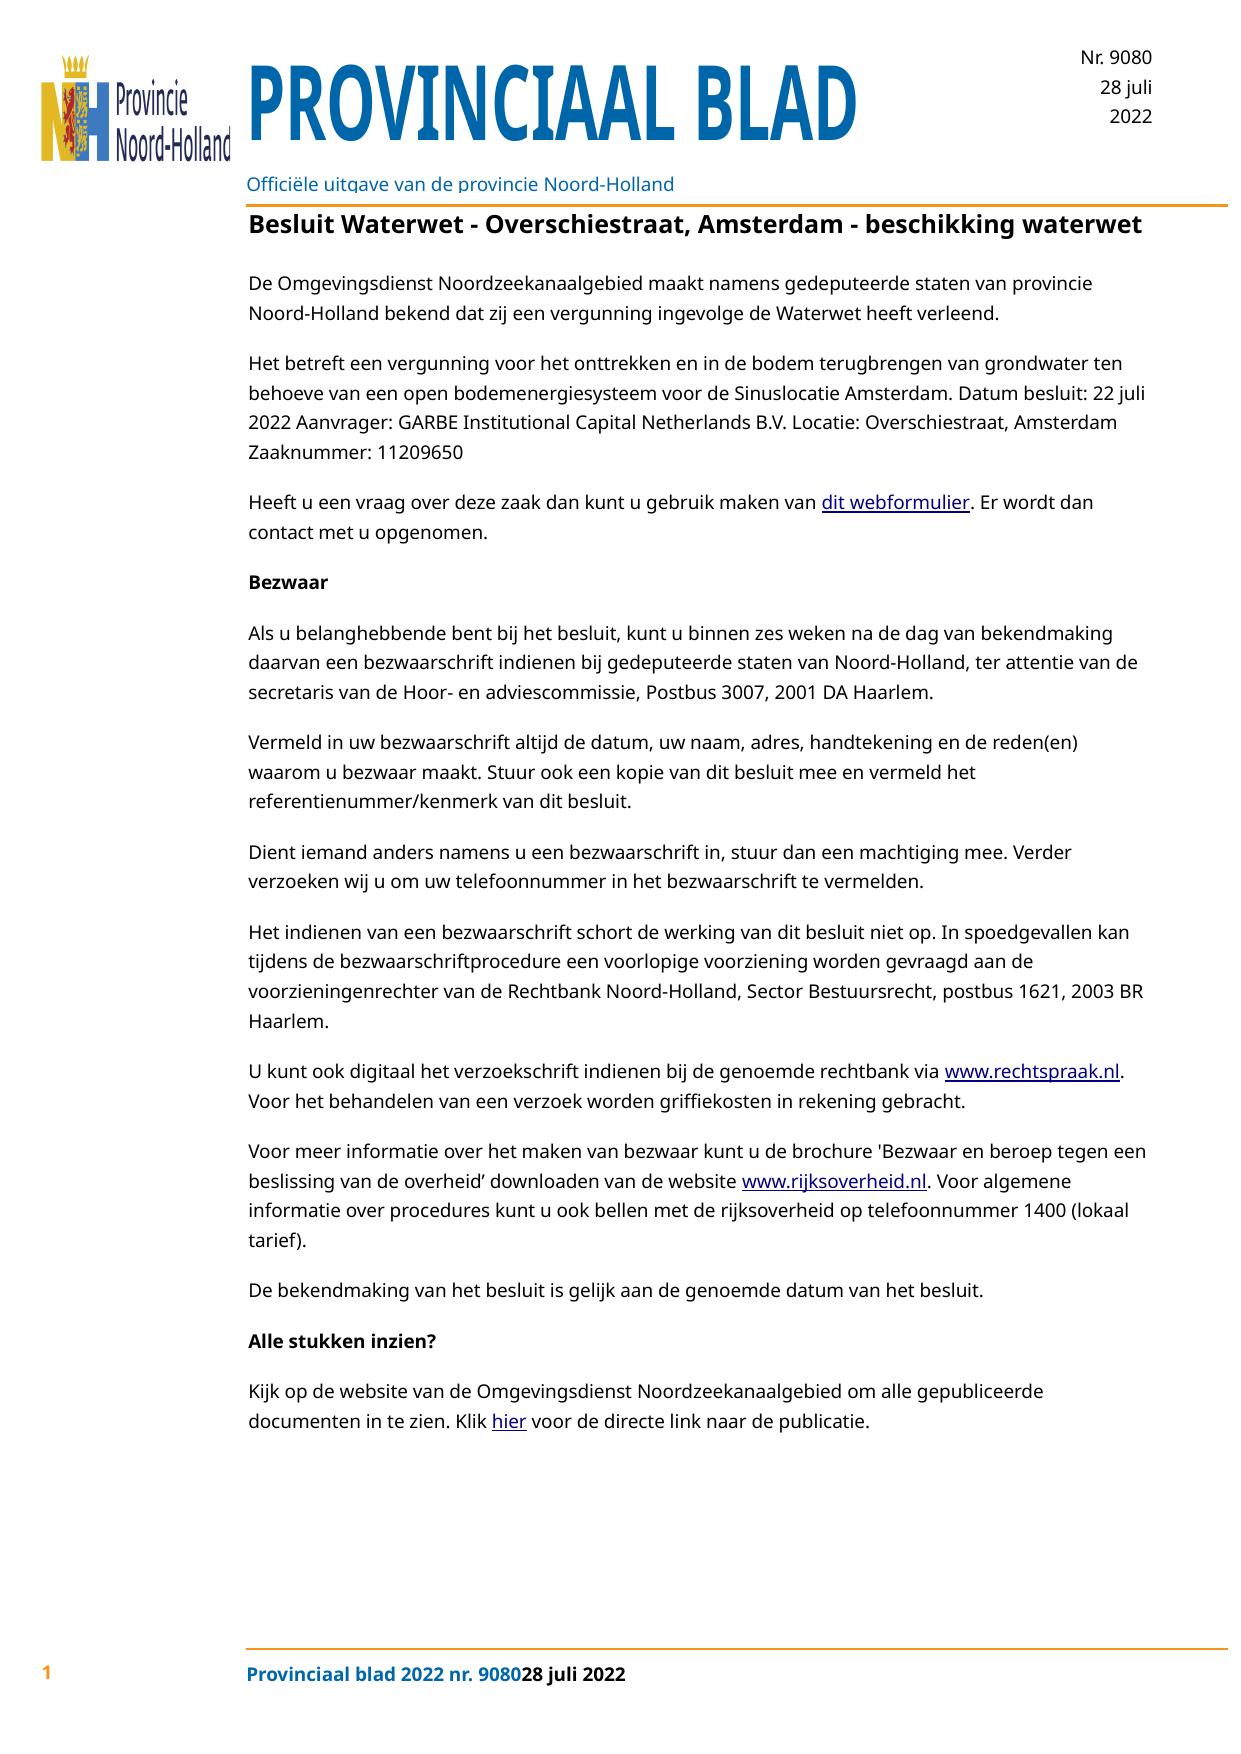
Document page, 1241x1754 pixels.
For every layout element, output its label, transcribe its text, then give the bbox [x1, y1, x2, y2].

picture [41, 47, 231, 172]
text Het betreft een vergunning voor het onttrekken en in de bodem terugbrengen van grondwater ten behoeve van een open bodemenergiesysteem voor de Sinuslocatie Amsterdam. Datum besluit: 22 juli 2022 Aanvrager: GARBE Institutional Capital Netherlands B.V. Locatie: Overschiestraat, Amsterdam Zaaknummer: 11209650 [248, 350, 1152, 465]
text Besluit Waterwet - Overschiestraat, Amsterdam - beschikking waterwet [248, 207, 1152, 241]
text Alle stukken inzien? [248, 1328, 1152, 1353]
text Bezwaar [248, 569, 1152, 595]
text Voor meer informatie over het maken van bezwaar kunt u de brochure 'Bezwaar en beroep tegen een beslissing van de overheid’ downloaden van de website www.rijksoverheid.nl. Voor algemene informatie over procedures kunt u ook bellen met de rijksoverheid op telefoonnummer 1400 (lokaal tarief). [248, 1138, 1152, 1253]
text U kunt ook digitaal het verzoekschrift indienen bij de genoemde rechtbank via www.rechtspraak.nl. Voor het behandelen van een verzoek worden griffiekosten in rekening gebracht. [248, 1058, 1152, 1113]
text Het indienen van een bezwaarschrift schort de werking van dit besluit niet op. In spoedgevallen kan tijdens de bezwaarschriftprocedure een voorlopige voorziening worden gevraagd aan de voorzieningenrechter van de Rechtbank Noord-Holland, Sector Bestuursrecht, postbus 1621, 2003 BR Haarlem. [248, 919, 1152, 1033]
text Kijk op de website van de Omgevingsdienst Noordzeekanaalgebied om alle gepubliceerde documenten in te zien. Klik hier voor de directe link naar de publicatie. [248, 1378, 1152, 1433]
text Als u belanghebbende bent bij het besluit, kunt u binnen zes weken na de dag van bekendmaking daarvan een bezwaarschrift indienen bij gedeputeerde staten van Noord-Holland, ter attentie van de secretaris van de Hoor- en adviescommissie, Postbus 3007, 2001 DA Haarlem. [248, 620, 1152, 705]
text De bekendmaking van het besluit is gelijk aan de genoemde datum van het besluit. [248, 1277, 1152, 1303]
text Vermeld in uw bezwaarschrift altijd de datum, uw naam, adres, handtekening en de reden(en) waarom u bezwaar maakt. Stuur ook een kopie van dit besluit mee en vermeld het referentienummer/kenmerk van dit besluit. [248, 729, 1152, 814]
text Dient iemand anders namens u een bezwaarschrift in, stuur dan een machtiging mee. Verder verzoeken wij u om uw telefoonnummer in het bezwaarschrift te vermelden. [248, 839, 1152, 894]
text De Omgevingsdienst Noordzeekanaalgebied maakt namens gedeputeerde staten van provincie Noord-Holland bekend dat zij een vergunning ingevolge de Waterwet heeft verleend. [248, 270, 1152, 326]
text Heeft u een vraag over deze zaak dan kunt u gebruik maken van dit webformulier. Er wordt dan contact met u opgenomen. [248, 489, 1152, 545]
